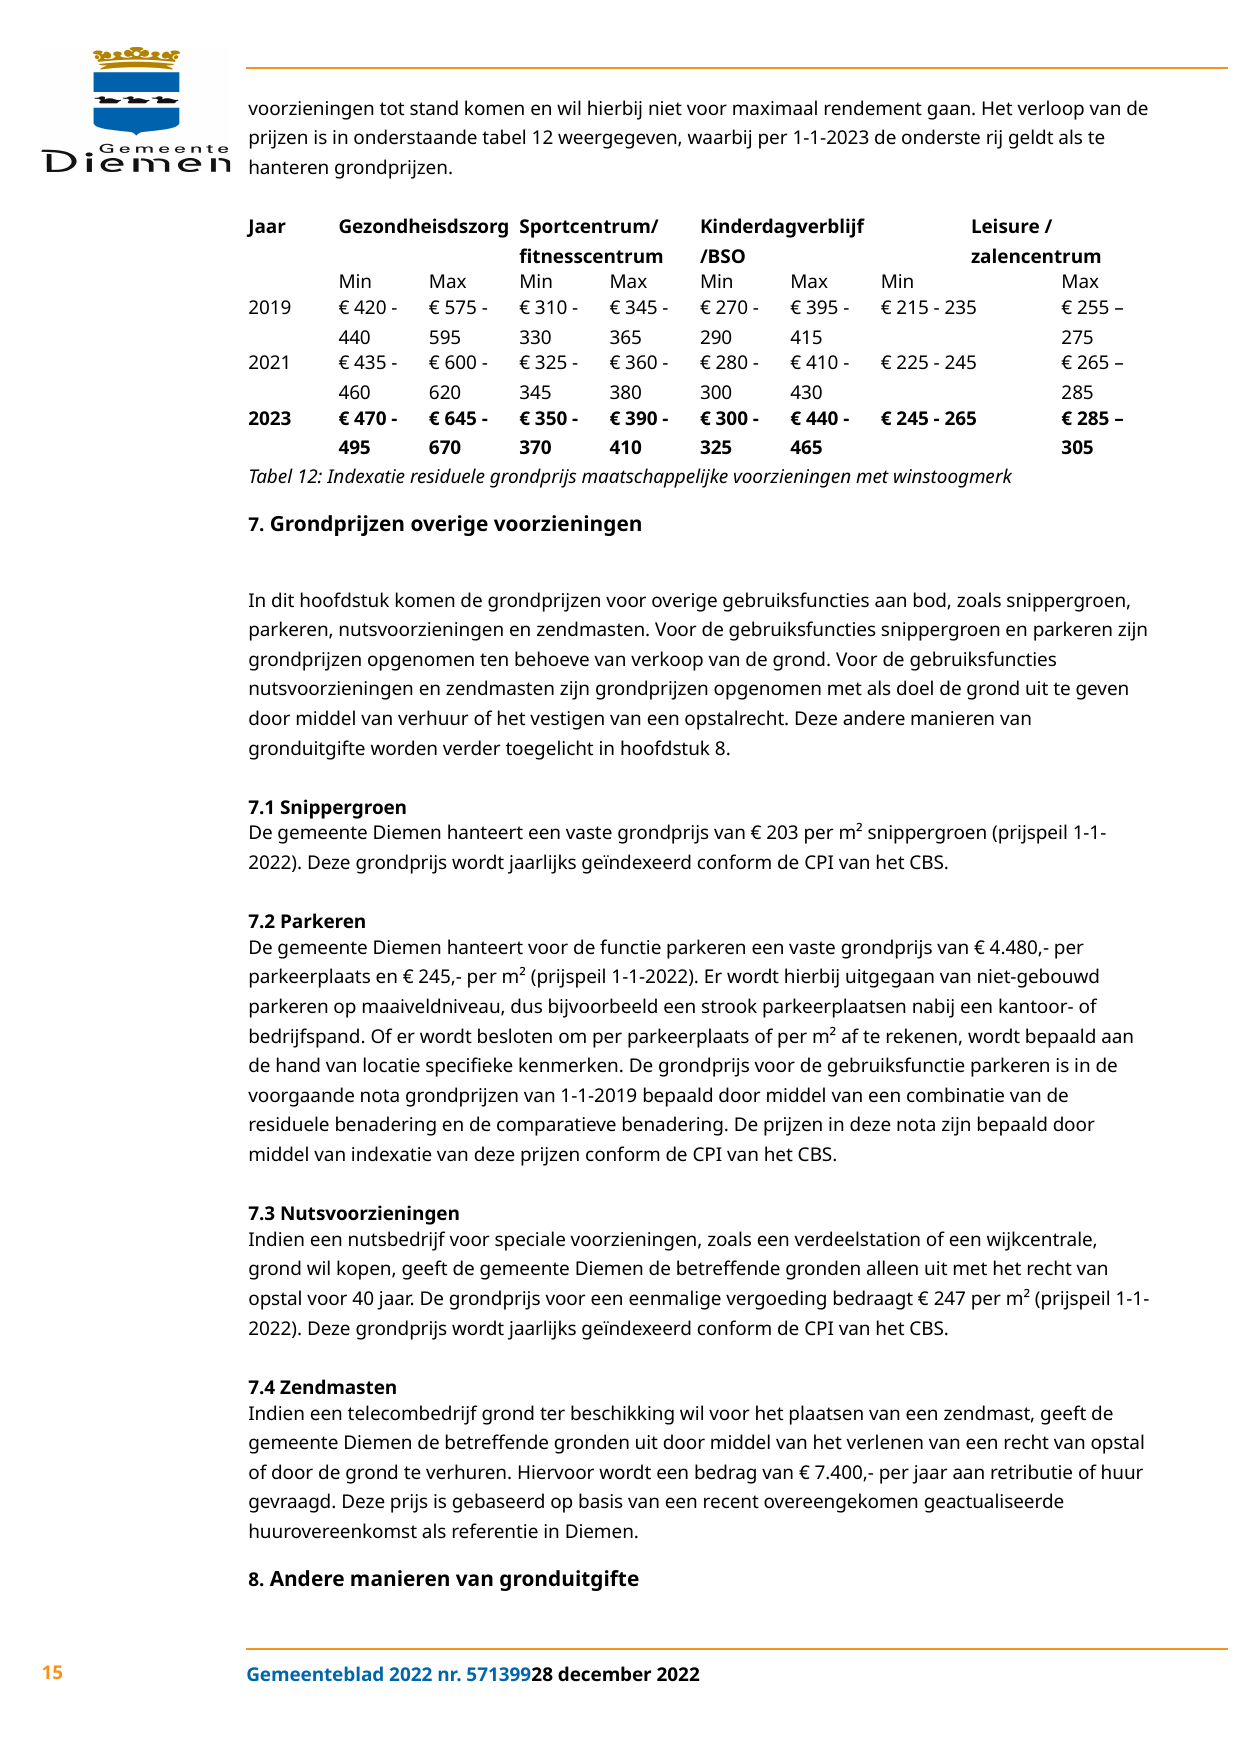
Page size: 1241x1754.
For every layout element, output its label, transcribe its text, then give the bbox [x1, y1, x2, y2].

table_cell € 325 - 345 [519, 350, 609, 405]
text 7. Grondprijzen overige voorzieningen [248, 509, 1152, 537]
table_cell € 265 – 285 [1061, 350, 1152, 405]
table_cell € 410 - 430 [790, 350, 881, 405]
table_cell € 345 - 365 [609, 294, 700, 349]
table_header Leisure / zalencentrum [971, 213, 1152, 268]
table_cell Min [519, 269, 609, 294]
table_cell Max [1061, 269, 1152, 294]
picture [41, 47, 231, 172]
table_cell € 285 – 305 [1061, 405, 1152, 460]
text In dit hoofdstuk komen de grondprijzen voor overige gebruiksfuncties aan bod, zoals snippergroen, parkeren, nutsvoorzieningen en zendmasten. Voor de gebruiksfuncties snippergroen en parkeren zijn grondprijzen opgenomen ten behoeve van verkoop van de grond. Voor de gebruiksfuncties nutsvoorzieningen en zendmasten zijn grondprijzen opgenomen met als doel de grond uit te geven door middel van verhuur of het vestigen van een opstalrecht. Deze andere manieren van gronduitgifte worden verder toegelicht in hoofdstuk 8. [248, 587, 1152, 760]
table_cell € 255 – 275 [1061, 294, 1152, 349]
table_cell € 440 - 465 [790, 405, 881, 460]
table_header Gezondheisdszorg [338, 213, 519, 268]
table_header Sportcentrum/ fitnesscentrum [519, 213, 700, 268]
table_cell Max [429, 269, 519, 294]
table_cell € 420 - 440 [338, 294, 429, 349]
table_cell € 280 - 300 [700, 350, 790, 405]
text 8. Andere manieren van gronduitgifte [248, 1564, 1152, 1592]
text 7.2 Parkeren [248, 908, 1152, 934]
table_cell 2019 [248, 294, 338, 349]
table_cell € 600 - 620 [429, 350, 519, 405]
table_cell € 390 - 410 [609, 405, 700, 460]
text 7.4 Zendmasten [248, 1374, 1152, 1400]
table_cell € 300 - 325 [700, 405, 790, 460]
table_header Kinderdagverblijf /BSO [700, 213, 971, 268]
table_cell Max [609, 269, 700, 294]
table_cell € 470 - 495 [338, 405, 429, 460]
text De gemeente Diemen hanteert een vaste grondprijs van € 203 per m² snippergroen (prijspeil 1-1-2022). Deze grondprijs wordt jaarlijks geïndexeerd conform de CPI van het CBS. [248, 819, 1152, 875]
table_cell Min [700, 269, 790, 294]
table_cell € 360 - 380 [609, 350, 700, 405]
table_cell Min [338, 269, 429, 294]
table_cell 2023 [248, 405, 338, 460]
table_cell € 225 - 245 [881, 350, 1061, 405]
text De gemeente Diemen hanteert voor de functie parkeren een vaste grondprijs van € 4.480,- per parkeerplaats en € 245,- per m² (prijspeil 1-1-2022). Er wordt hierbij uitgegaan van niet-gebouwd parkeren op maaiveldniveau, dus bijvoorbeeld een strook parkeerplaatsen nabij een kantoor- of bedrijfspand. Of er wordt besloten om per parkeerplaats of per m² af te rekenen, wordt bepaald aan de hand van locatie specifieke kenmerken. De grondprijs voor de gebruiksfunctie parkeren is in de voorgaande nota grondprijzen van 1-1-2019 bepaald door middel van een combinatie van de residuele benadering en de comparatieve benadering. De prijzen in deze nota zijn bepaald door middel van indexatie van deze prijzen conform de CPI van het CBS. [248, 934, 1152, 1167]
table_cell Max [790, 269, 881, 294]
table_cell € 435 - 460 [338, 350, 429, 405]
table_cell € 215 - 235 [881, 294, 1061, 349]
text 7.3 Nutsvoorzieningen [248, 1200, 1152, 1226]
table_cell € 245 - 265 [881, 405, 1061, 460]
table_cell € 575 - 595 [429, 294, 519, 349]
text 7.1 Snippergroen [248, 794, 1152, 819]
table_cell € 395 - 415 [790, 294, 881, 349]
table_cell € 270 - 290 [700, 294, 790, 349]
text Tabel 12: Indexatie residuele grondprijs maatschappelijke voorzieningen met winstoogmerk [248, 463, 1152, 489]
table_cell 2021 [248, 350, 338, 405]
table_cell Min [881, 269, 1061, 294]
table_cell € 645 - 670 [429, 405, 519, 460]
text Indien een telecombedrijf grond ter beschikking wil voor het plaatsen van een zendmast, geeft de gemeente Diemen de betreffende gronden uit door middel van het verlenen van een recht van opstal of door de grond te verhuren. Hiervoor wordt een bedrag van € 7.400,- per jaar aan retributie of huur gevraagd. Deze prijs is gebaseerd op basis van een recent overeengekomen geactualiseerde huurovereenkomst als referentie in Diemen. [248, 1400, 1152, 1544]
table_cell € 310 - 330 [519, 294, 609, 349]
text voorzieningen tot stand komen en wil hierbij niet voor maximaal rendement gaan. Het verloop van de prijzen is in onderstaande tabel 12 weergegeven, waarbij per 1-1-2023 de onderste rij geldt als te hanteren grondprijzen. [248, 95, 1152, 180]
table_header Jaar [248, 213, 338, 294]
text Indien een nutsbedrijf voor speciale voorzieningen, zoals een verdeelstation of een wijkcentrale, grond wil kopen, geeft de gemeente Diemen de betreffende gronden alleen uit met het recht van opstal voor 40 jaar. De grondprijs voor een eenmalige vergoeding bedraagt € 247 per m² (prijspeil 1-1-2022). Deze grondprijs wordt jaarlijks geïndexeerd conform de CPI van het CBS. [248, 1226, 1152, 1341]
table_cell € 350 - 370 [519, 405, 609, 460]
